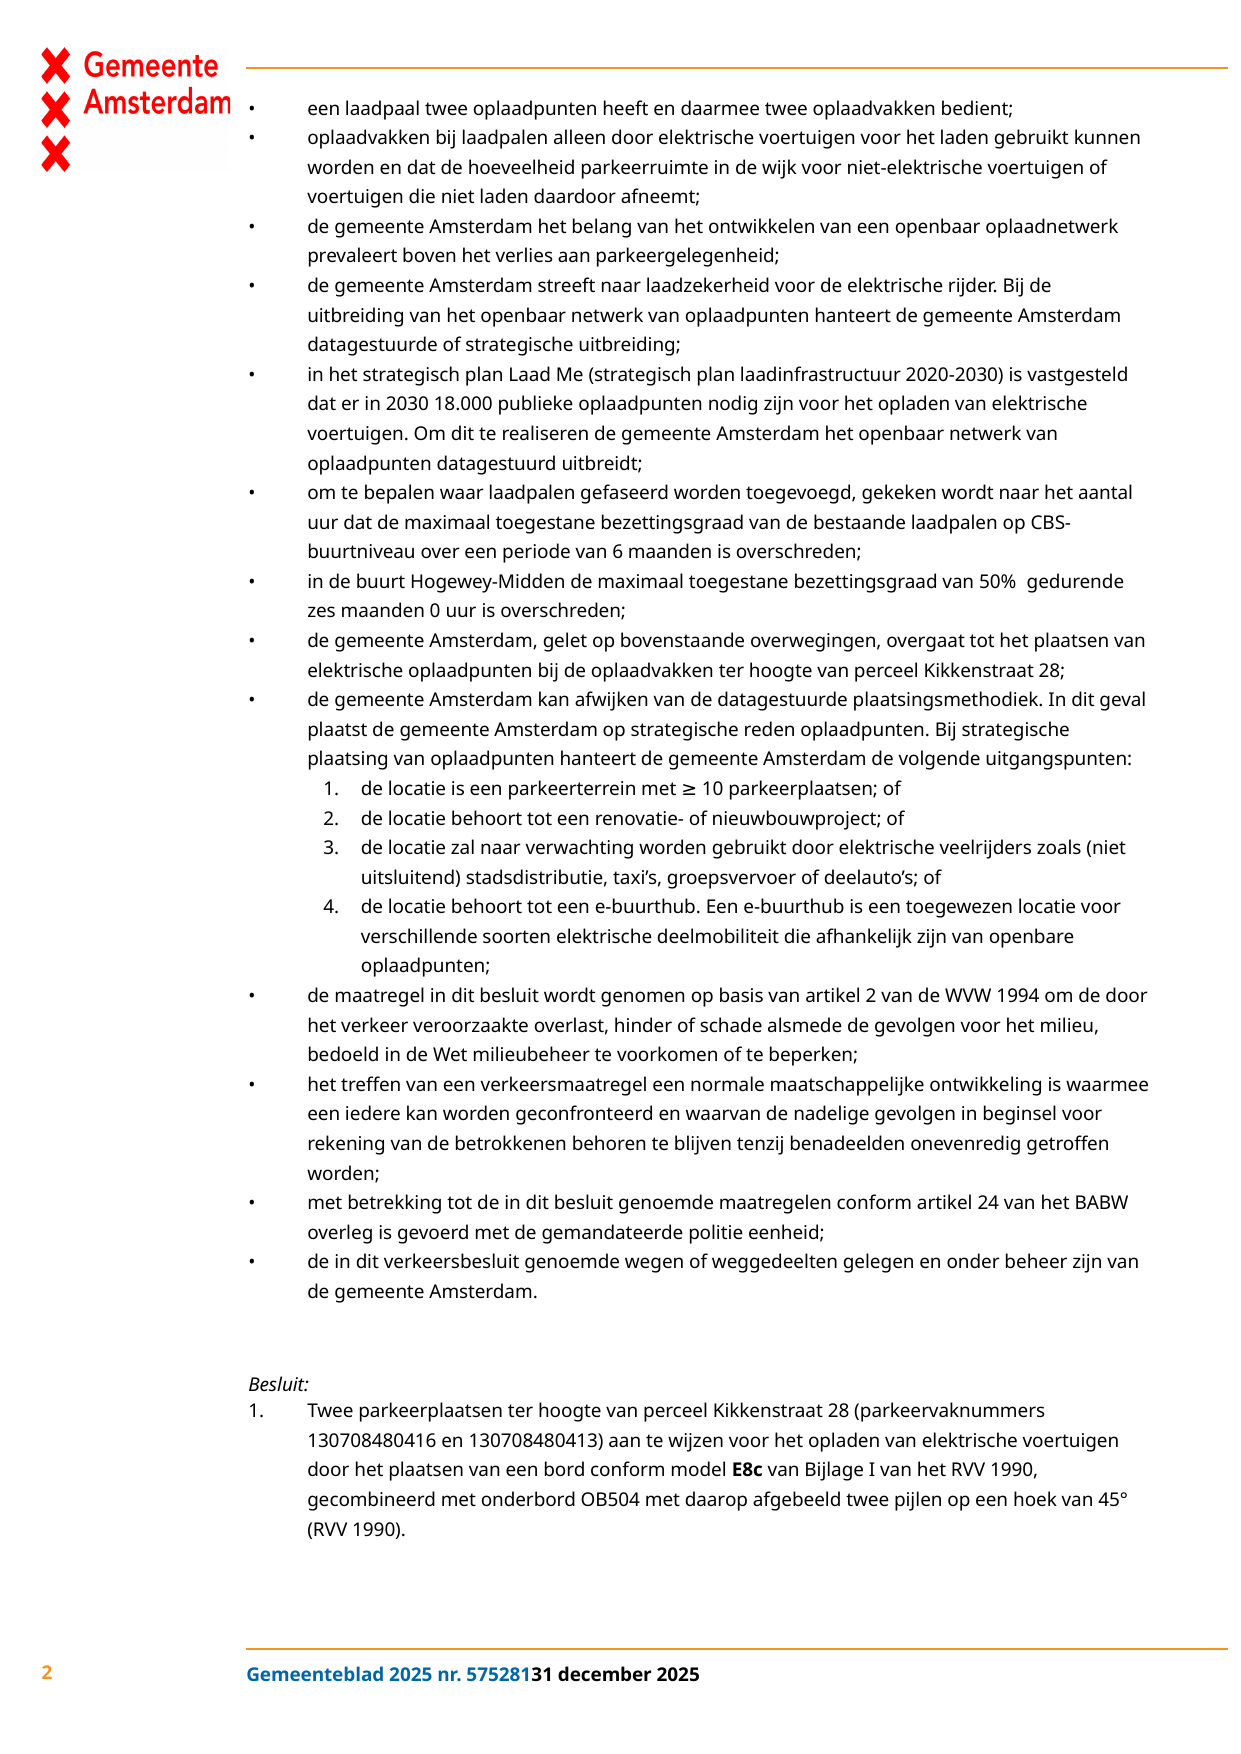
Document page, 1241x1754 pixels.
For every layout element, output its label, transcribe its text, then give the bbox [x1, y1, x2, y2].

list om te bepalen waar laadpalen gefaseerd worden toegevoegd, gekeken wordt naar het aantal uur dat de maximaal toegestane bezettingsgraad van de bestaande laadpalen op CBS-buurtniveau over een periode van 6 maanden is overschreden; [248, 479, 1152, 564]
list de gemeente Amsterdam streeft naar laadzekerheid voor de elektrische rijder. Bij de uitbreiding van het openbaar netwerk van oplaadpunten hanteert de gemeente Amsterdam datagestuurde of strategische uitbreiding; [248, 272, 1152, 357]
list in de buurt Hogewey-Midden de maximaal toegestane bezettingsgraad van 50% gedurende zes maanden 0 uur is overschreden; [248, 568, 1152, 623]
text Besluit: [248, 1372, 1152, 1397]
list de gemeente Amsterdam kan afwijken van de datagestuurde plaatsingsmethodiek. In dit geval plaatst de gemeente Amsterdam op strategische reden oplaadpunten. Bij strategische plaatsing van oplaadpunten hanteert de gemeente Amsterdam de volgende uitgangspunten: [248, 686, 1152, 771]
list de locatie zal naar verwachting worden gebruikt door elektrische veelrijders zoals (niet uitsluitend) stadsdistributie, taxi’s, groepsvervoer of deelauto’s; of [323, 834, 1152, 890]
list Twee parkeerplaatsen ter hoogte van perceel Kikkenstraat 28 (parkeervaknummers 130708480416 en 130708480413) aan te wijzen voor het opladen van elektrische voertuigen door het plaatsen van een bord conform model E8c van Bijlage I van het RVV 1990, gecombineerd met onderbord OB504 met daarop afgebeeld twee pijlen op een hoek van 45° (RVV 1990). [248, 1397, 1152, 1541]
list oplaadvakken bij laadpalen alleen door elektrische voertuigen voor het laden gebruikt kunnen worden en dat de hoeveelheid parkeerruimte in de wijk voor niet-elektrische voertuigen of voertuigen die niet laden daardoor afneemt; [248, 124, 1152, 209]
picture [41, 47, 231, 172]
list de locatie behoort tot een e-buurthub. Een e-buurthub is een toegewezen locatie voor verschillende soorten elektrische deelmobiliteit die afhankelijk zijn van openbare oplaadpunten; [323, 893, 1152, 978]
list de locatie is een parkeerterrein met ≥ 10 parkeerplaatsen; of [323, 775, 1152, 801]
list een laadpaal twee oplaadpunten heeft en daarmee twee oplaadvakken bedient; [248, 95, 1152, 121]
list met betrekking tot de in dit besluit genoemde maatregelen conform artikel 24 van het BABW overleg is gevoerd met de gemandateerde politie eenheid; [248, 1189, 1152, 1245]
list de gemeente Amsterdam het belang van het ontwikkelen van een openbaar oplaadnetwerk prevaleert boven het verlies aan parkeergelegenheid; [248, 213, 1152, 268]
list de locatie behoort tot een renovatie- of nieuwbouwproject; of [323, 805, 1152, 831]
list het treffen van een verkeersmaatregel een normale maatschappelijke ontwikkeling is waarmee een iedere kan worden geconfronteerd en waarvan de nadelige gevolgen in beginsel voor rekening van de betrokkenen behoren te blijven tenzij benadeelden onevenredig getroffen worden; [248, 1071, 1152, 1186]
list in het strategisch plan Laad Me (strategisch plan laadinfrastructuur 2020-2030) is vastgesteld dat er in 2030 18.000 publieke oplaadpunten nodig zijn voor het opladen van elektrische voertuigen. Om dit te realiseren de gemeente Amsterdam het openbaar netwerk van oplaadpunten datagestuurd uitbreidt; [248, 361, 1152, 476]
list de in dit verkeersbesluit genoemde wegen of weggedeelten gelegen en onder beheer zijn van de gemeente Amsterdam. [248, 1248, 1152, 1304]
list de gemeente Amsterdam, gelet op bovenstaande overwegingen, overgaat tot het plaatsen van elektrische oplaadpunten bij de oplaadvakken ter hoogte van perceel Kikkenstraat 28; [248, 627, 1152, 683]
list de maatregel in dit besluit wordt genomen op basis van artikel 2 van de WVW 1994 om de door het verkeer veroorzaakte overlast, hinder of schade alsmede de gevolgen voor het milieu, bedoeld in de Wet milieubeheer te voorkomen of te beperken; [248, 982, 1152, 1067]
